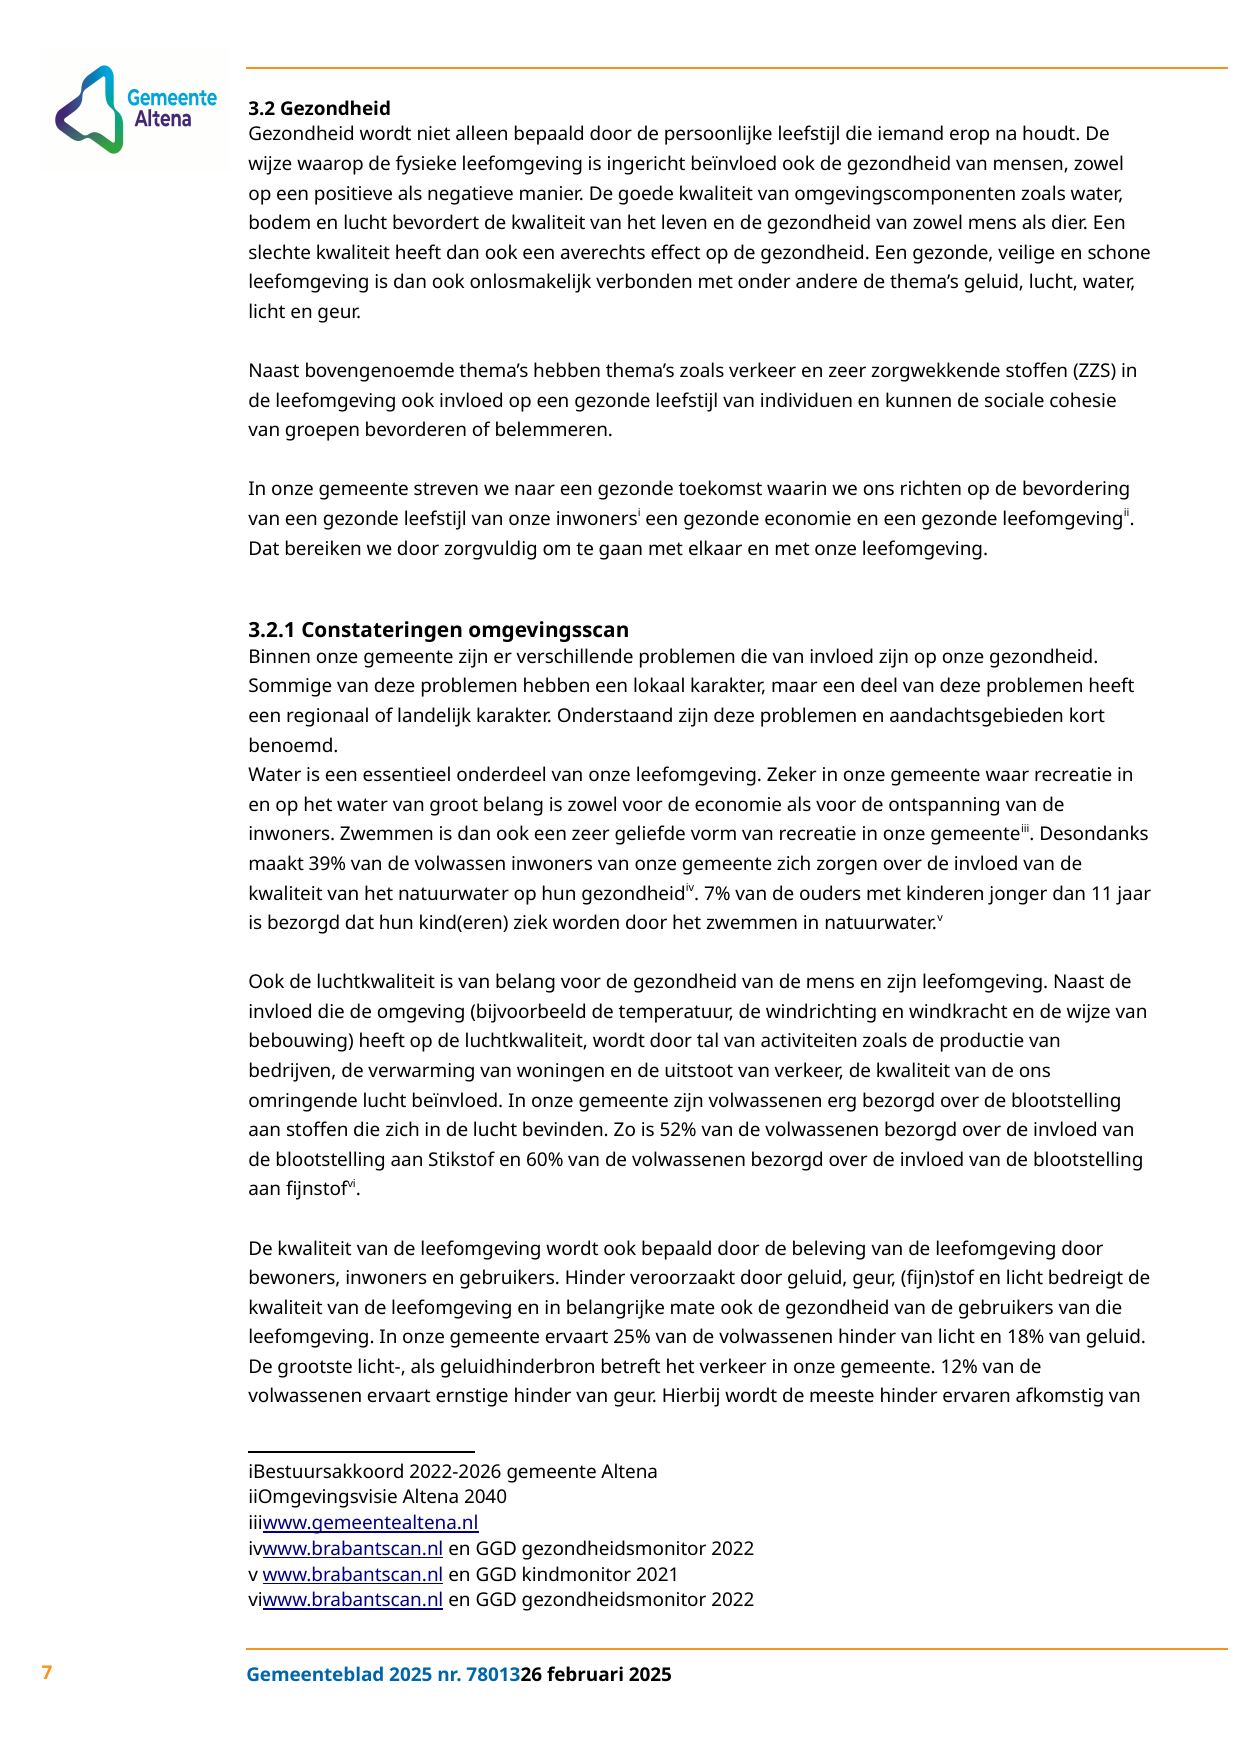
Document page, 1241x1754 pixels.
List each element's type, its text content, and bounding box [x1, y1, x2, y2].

text Gezondheid wordt niet alleen bepaald door de persoonlijke leefstijl die iemand erop na houdt. De wijze waarop de fysieke leefomgeving is ingericht beïnvloed ook de gezondheid van mensen, zowel op een positieve als negatieve manier. De goede kwaliteit van omgevingscomponenten zoals water, bodem en lucht bevordert de kwaliteit van het leven en de gezondheid van zowel mens als dier. Een slechte kwaliteit heeft dan ook een averechts effect op de gezondheid. Een gezonde, veilige en schone leefomgeving is dan ook onlosmakelijk verbonden met onder andere de thema’s geluid, lucht, water, licht en geur. [248, 121, 1152, 324]
text De kwaliteit van de leefomgeving wordt ook bepaald door de beleving van de leefomgeving door bewoners, inwoners en gebruikers. Hinder veroorzaakt door geluid, geur, (fijn)stof en licht bedreigt de kwaliteit van de leefomgeving en in belangrijke mate ook de gezondheid van de gebruikers van die leefomgeving. In onze gemeente ervaart 25% van de volwassenen hinder van licht en 18% van geluid. De grootste licht-, als geluidhinderbron betreft het verkeer in onze gemeente. 12% van de volwassenen ervaart ernstige hinder van geur. Hierbij wordt de meeste hinder ervaren afkomstig van [248, 1235, 1152, 1408]
text Water is een essentieel onderdeel van onze leefomgeving. Zeker in onze gemeente waar recreatie in en op het water van groot belang is zowel voor de economie als voor de ontspanning van de inwoners. Zwemmen is dan ook een zeer geliefde vorm van recreatie in onze gemeente. Desondanks maakt 39% van de volwassen inwoners van onze gemeente zich zorgen over de invloed van de kwaliteit van het natuurwater op hun gezondheid. 7% van de ouders met kinderen jonger dan 11 jaar is bezorgd dat hun kind(eren) ziek worden door het zwemmen in natuurwater. [248, 761, 1152, 935]
text Ook de luchtkwaliteit is van belang voor de gezondheid van de mens en zijn leefomgeving. Naast de invloed die de omgeving (bijvoorbeeld de temperatuur, de windrichting en windkracht en de wijze van bebouwing) heeft op de luchtkwaliteit, wordt door tal van activiteiten zoals de productie van bedrijven, de verwarming van woningen en de uitstoot van verkeer, de kwaliteit van de ons omringende lucht beïnvloed. In onze gemeente zijn volwassenen erg bezorgd over de blootstelling aan stoffen die zich in de lucht bevinden. Zo is 52% van de volwassenen bezorgd over de invloed van de blootstelling aan Stikstof en 60% van de volwassenen bezorgd over de invloed van de blootstelling aan fijnstof. [248, 968, 1152, 1201]
text www.brabantscan.nl en GGD kindmonitor 2021 [248, 1561, 1152, 1586]
text www.brabantscan.nl en GGD gezondheidsmonitor 2022 [248, 1586, 1152, 1612]
text 3.2 Gezondheid [248, 95, 1152, 121]
text 3.2.1 Constateringen omgevingsscan [248, 615, 1152, 643]
text Naast bovengenoemde thema’s hebben thema’s zoals verkeer en zeer zorgwekkende stoffen (ZZS) in de leefomgeving ook invloed op een gezonde leefstijl van individuen en kunnen de sociale cohesie van groepen bevorderen of belemmeren. [248, 357, 1152, 442]
text Binnen onze gemeente zijn er verschillende problemen die van invloed zijn op onze gezondheid. Sommige van deze problemen hebben een lokaal karakter, maar een deel van deze problemen heeft een regionaal of landelijk karakter. Onderstaand zijn deze problemen en aandachtsgebieden kort benoemd. [248, 643, 1152, 758]
text In onze gemeente streven we naar een gezonde toekomst waarin we ons richten op de bevordering van een gezonde leefstijl van onze inwoners een gezonde economie en een gezonde leefomgeving. Dat bereiken we door zorgvuldig om te gaan met elkaar en met onze leefomgeving. [248, 476, 1152, 560]
text www.gemeentealtena.nl [248, 1509, 1152, 1535]
text Omgevingsvisie Altena 2040 [248, 1483, 1152, 1509]
text www.brabantscan.nl en GGD gezondheidsmonitor 2022 [248, 1535, 1152, 1561]
picture [41, 47, 231, 172]
text Bestuursakkoord 2022-2026 gemeente Altena [248, 1458, 1152, 1483]
